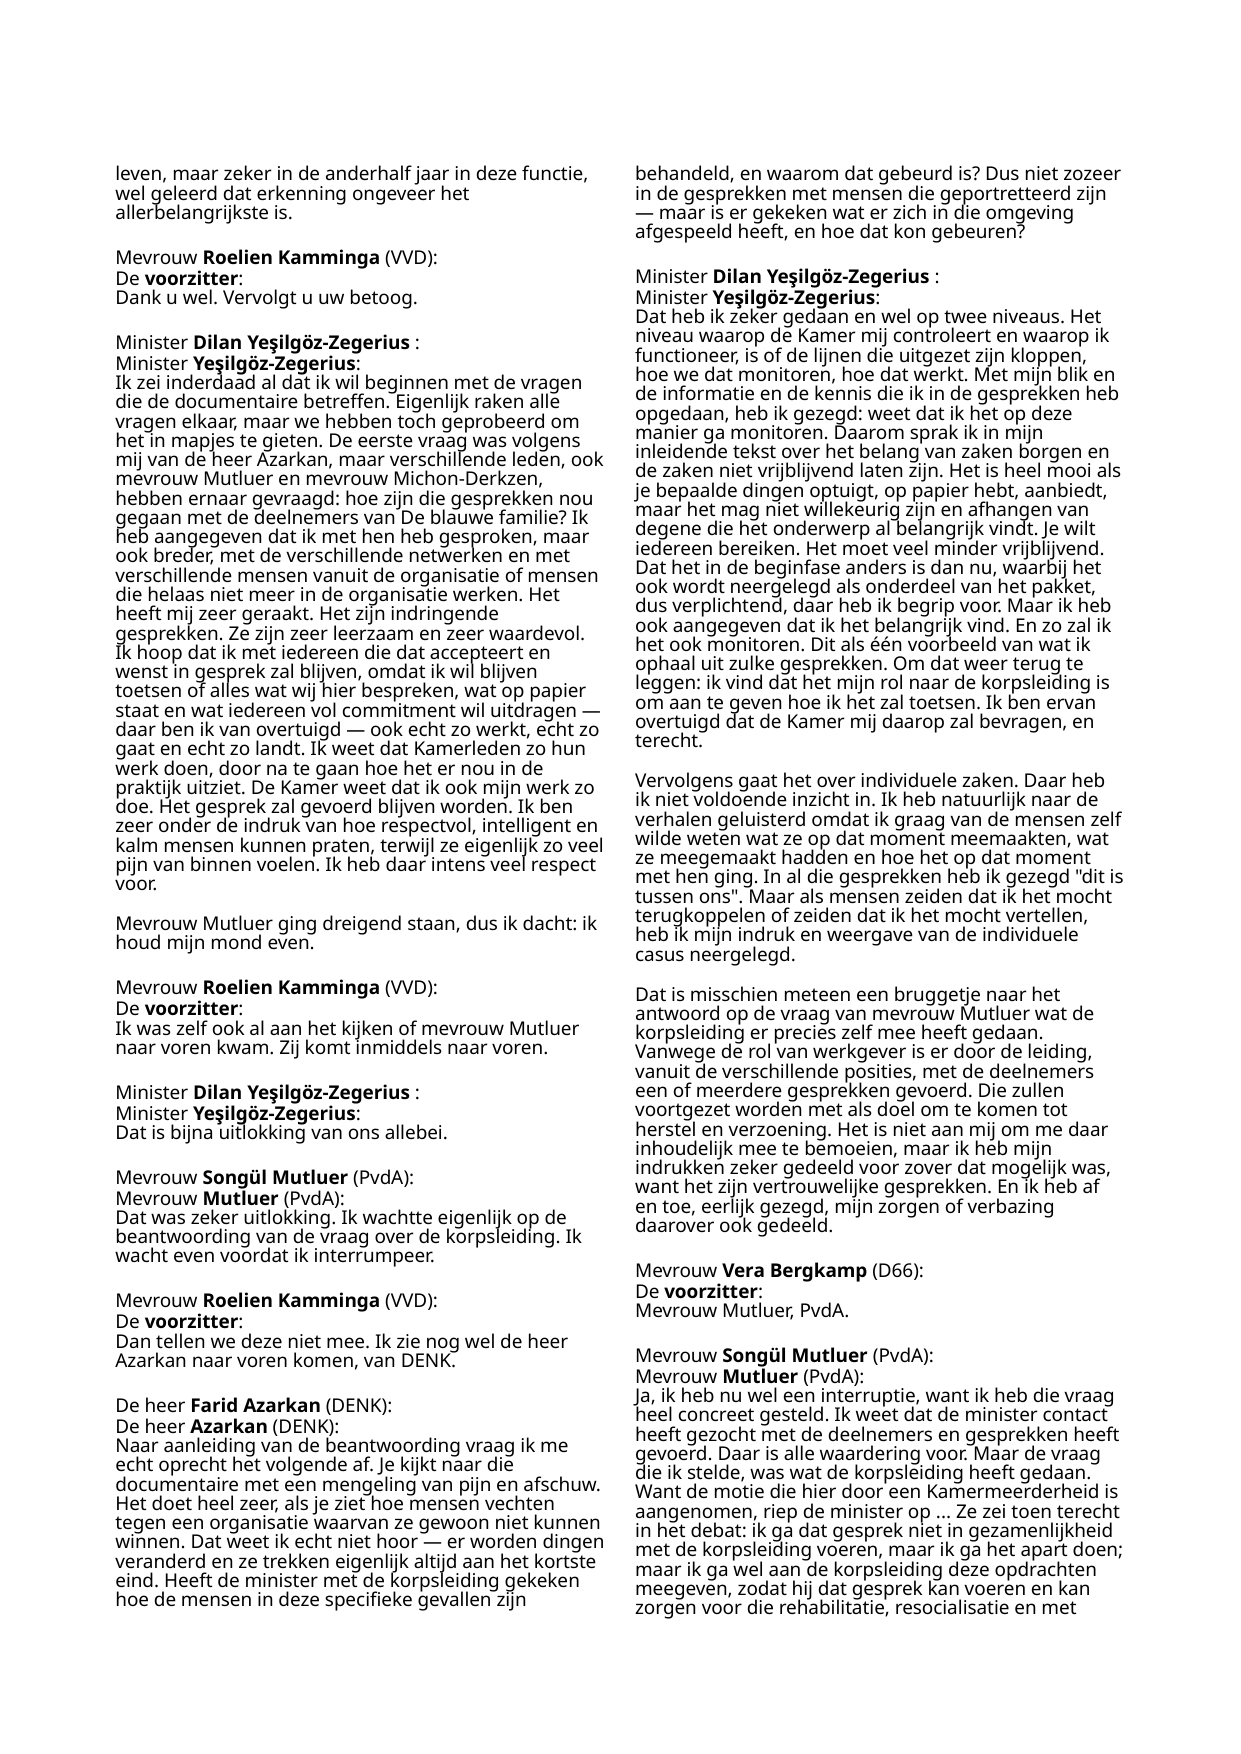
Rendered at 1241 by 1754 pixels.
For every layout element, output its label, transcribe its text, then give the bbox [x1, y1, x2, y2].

text Minister Yeşilgöz-Zegerius: [635, 289, 1125, 308]
text De voorzitter: [115, 1000, 605, 1019]
text Vervolgens gaat het over individuele zaken. Daar heb ik niet voldoende inzicht in. Ik heb natuurlijk naar de verhalen geluisterd omdat ik graag van de mensen zelf wilde weten wat ze op dat moment meemaakten, wat ze meegemaakt hadden en hoe het op dat moment met hen ging. In al die gesprekken heb ik gezegd "dit is tussen ons". Maar als mensen zeiden dat ik het mocht terugkoppelen of zeiden dat ik het mocht vertellen, heb ik mijn indruk en weergave van de individuele casus neergelegd. [635, 772, 1125, 965]
text behandeld, en waarom dat gebeurd is? Dus niet zozeer in de gesprekken met mensen die geportretteerd zijn — maar is er gekeken wat er zich in die omgeving afgespeeld heeft, en hoe dat kon gebeuren? [635, 165, 1125, 242]
text De voorzitter: [115, 1313, 605, 1333]
text De voorzitter: [115, 270, 605, 289]
text Mevrouw Songül Mutluer (PvdA): [635, 1342, 1125, 1368]
text Minister Dilan Yeşilgöz-Zegerius : [635, 263, 1125, 289]
text Minister Dilan Yeşilgöz-Zegerius : [115, 1079, 605, 1104]
text Ik was zelf ook al aan het kijken of mevrouw Mutluer naar voren kwam. Zij komt inmiddels naar voren. [115, 1019, 605, 1058]
text Dan tellen we deze niet mee. Ik zie nog wel de heer Azarkan naar voren komen, van DENK. [115, 1333, 605, 1371]
text Dank u wel. Vervolgt u uw betoog. [115, 289, 605, 308]
text Mevrouw Mutluer ging dreigend staan, dus ik dacht: ik houd mijn mond even. [115, 915, 605, 954]
text Minister Yeşilgöz-Zegerius: [115, 355, 605, 374]
text Mevrouw Mutluer (PvdA): [635, 1368, 1125, 1387]
text De heer Farid Azarkan (DENK): [115, 1392, 605, 1418]
text leven, maar zeker in de anderhalf jaar in deze functie, wel geleerd dat erkenning ongeveer het allerbelangrijkste is. [115, 165, 605, 223]
text Dat is misschien meteen een bruggetje naar het antwoord op de vraag van mevrouw Mutluer wat de korpsleiding er precies zelf mee heeft gedaan. Vanwege de rol van werkgever is er door de leiding, vanuit de verschillende posities, met de deelnemers een of meerdere gesprekken gevoerd. Die zullen voortgezet worden met als doel om te komen tot herstel en verzoening. Het is niet aan mij om me daar inhoudelijk mee te bemoeien, maar ik heb mijn indrukken zeker gedeeld voor zover dat mogelijk was, want het zijn vertrouwelijke gesprekken. En ik heb af en toe, eerlijk gezegd, mijn zorgen of verbazing daarover ook gedeeld. [635, 986, 1125, 1236]
text Minister Yeşilgöz-Zegerius: [115, 1104, 605, 1124]
text Ik zei inderdaad al dat ik wil beginnen met de vragen die de documentaire betreffen. Eigenlijk raken alle vragen elkaar, maar we hebben toch geprobeerd om het in mapjes te gieten. De eerste vraag was volgens mij van de heer Azarkan, maar verschillende leden, ook mevrouw Mutluer en mevrouw Michon-Derkzen, hebben ernaar gevraagd: hoe zijn die gesprekken nou gegaan met de deelnemers van De blauwe familie? Ik heb aangegeven dat ik met hen heb gesproken, maar ook breder, met de verschillende netwerken en met verschillende mensen vanuit de organisatie of mensen die helaas niet meer in de organisatie werken. Het heeft mij zeer geraakt. Het zijn indringende gesprekken. Ze zijn zeer leerzaam en zeer waardevol. Ik hoop dat ik met iedereen die dat accepteert en wenst in gesprek zal blijven, omdat ik wil blijven toetsen of alles wat wij hier bespreken, wat op papier staat en wat iedereen vol commitment wil uitdragen — daar ben ik van overtuigd — ook echt zo werkt, echt zo gaat en echt zo landt. Ik weet dat Kamerleden zo hun werk doen, door na te gaan hoe het er nou in de praktijk uitziet. De Kamer weet dat ik ook mijn werk zo doe. Het gesprek zal gevoerd blijven worden. Ik ben zeer onder de indruk van hoe respectvol, intelligent en kalm mensen kunnen praten, terwijl ze eigenlijk zo veel pijn van binnen voelen. Ik heb daar intens veel respect voor. [115, 374, 605, 894]
text Mevrouw Roelien Kamminga (VVD): [115, 244, 605, 270]
text Mevrouw Roelien Kamminga (VVD): [115, 1288, 605, 1313]
text De voorzitter: [635, 1283, 1125, 1302]
text De heer Azarkan (DENK): [115, 1418, 605, 1437]
text Mevrouw Vera Bergkamp (D66): [635, 1257, 1125, 1283]
text Ja, ik heb nu wel een interruptie, want ik heb die vraag heel concreet gesteld. Ik weet dat de minister contact heeft gezocht met de deelnemers en gesprekken heeft gevoerd. Daar is alle waardering voor. Maar de vraag die ik stelde, was wat de korpsleiding heeft gedaan. Want de motie die hier door een Kamermeerderheid is aangenomen, riep de minister op ... Ze zei toen terecht in het debat: ik ga dat gesprek niet in gezamenlijkheid met de korpsleiding voeren, maar ik ga het apart doen; maar ik ga wel aan de korpsleiding deze opdrachten meegeven, zodat hij dat gesprek kan voeren en kan zorgen voor die rehabilitatie, resocialisatie en met [635, 1387, 1125, 1618]
text Mevrouw Songül Mutluer (PvdA): [115, 1164, 605, 1190]
text Dat was zeker uitlokking. Ik wachtte eigenlijk op de beantwoording van de vraag over de korpsleiding. Ik wacht even voordat ik interrumpeer. [115, 1209, 605, 1267]
text Naar aanleiding van de beantwoording vraag ik me echt oprecht het volgende af. Je kijkt naar die documentaire met een mengeling van pijn en afschuw. Het doet heel zeer, als je ziet hoe mensen vechten tegen een organisatie waarvan ze gewoon niet kunnen winnen. Dat weet ik echt niet hoor — er worden dingen veranderd en ze trekken eigenlijk altijd aan het kortste eind. Heeft de minister met de korpsleiding gekeken hoe de mensen in deze specifieke gevallen zijn [115, 1437, 605, 1610]
text Minister Dilan Yeşilgöz-Zegerius : [115, 329, 605, 355]
text Mevrouw Mutluer (PvdA): [115, 1190, 605, 1209]
text Mevrouw Roelien Kamminga (VVD): [115, 974, 605, 1000]
text Dat heb ik zeker gedaan en wel op twee niveaus. Het niveau waarop de Kamer mij controleert en waarop ik functioneer, is of de lijnen die uitgezet zijn kloppen, hoe we dat monitoren, hoe dat werkt. Met mijn blik en de informatie en de kennis die ik in de gesprekken heb opgedaan, heb ik gezegd: weet dat ik het op deze manier ga monitoren. Daarom sprak ik in mijn inleidende tekst over het belang van zaken borgen en de zaken niet vrijblijvend laten zijn. Het is heel mooi als je bepaalde dingen optuigt, op papier hebt, aanbiedt, maar het mag niet willekeurig zijn en afhangen van degene die het onderwerp al belangrijk vindt. Je wilt iedereen bereiken. Het moet veel minder vrijblijvend. Dat het in de beginfase anders is dan nu, waarbij het ook wordt neergelegd als onderdeel van het pakket, dus verplichtend, daar heb ik begrip voor. Maar ik heb ook aangegeven dat ik het belangrijk vind. En zo zal ik het ook monitoren. Dit als één voorbeeld van wat ik ophaal uit zulke gesprekken. Om dat weer terug te leggen: ik vind dat het mijn rol naar de korpsleiding is om aan te geven hoe ik het zal toetsen. Ik ben ervan overtuigd dat de Kamer mij daarop zal bevragen, en terecht. [635, 308, 1125, 751]
text Mevrouw Mutluer, PvdA. [635, 1302, 1125, 1321]
text Dat is bijna uitlokking van ons allebei. [115, 1124, 605, 1143]
